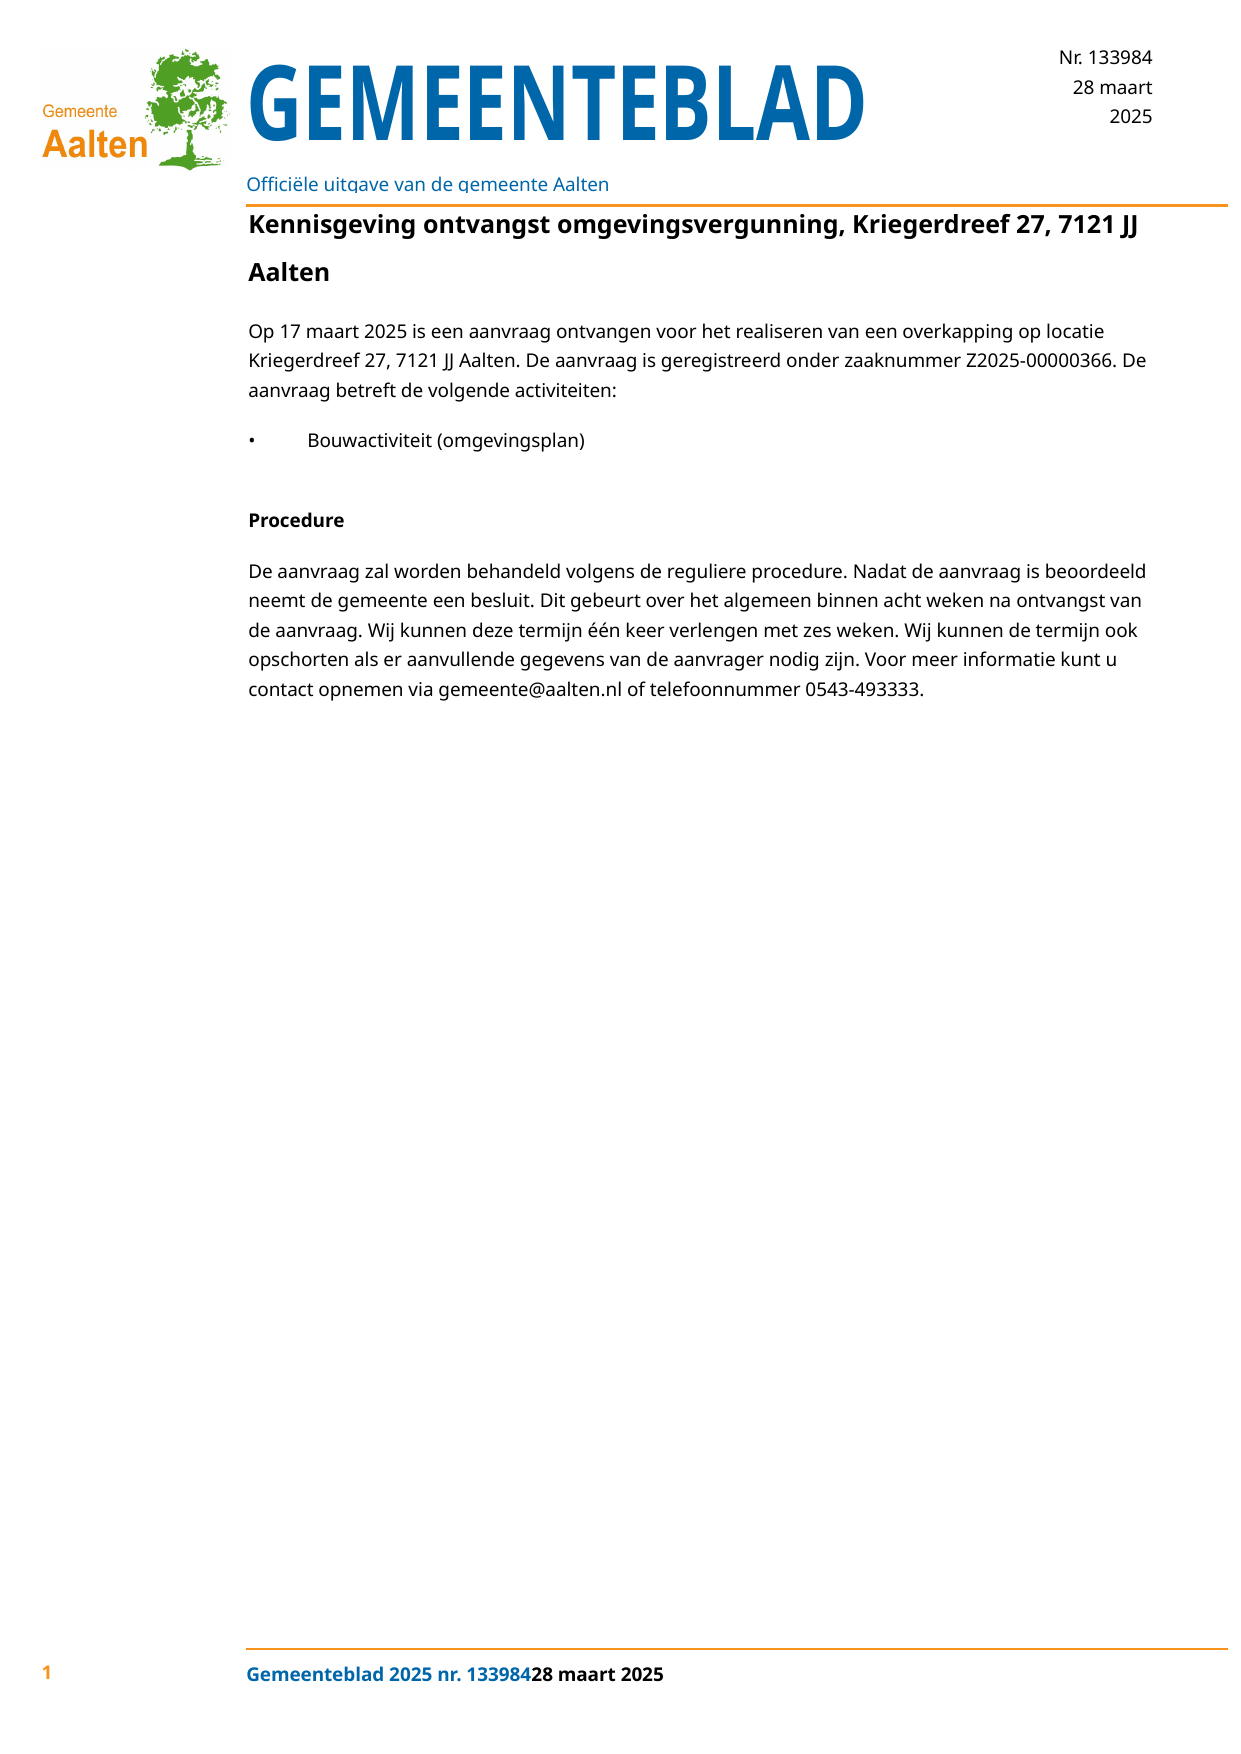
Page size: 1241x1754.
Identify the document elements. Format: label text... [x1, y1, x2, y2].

list Bouwactiviteit (omgevingsplan) [248, 427, 1152, 453]
text Procedure [248, 507, 1152, 533]
text Op 17 maart 2025 is een aanvraag ontvangen voor het realiseren van een overkapping op locatie Kriegerdreef 27, 7121 JJ Aalten. De aanvraag is geregistreerd onder zaaknummer Z2025-00000366. De aanvraag betreft de volgende activiteiten: [248, 318, 1152, 403]
text Kennisgeving ontvangst omgevingsvergunning, Kriegerdreef 27, 7121 JJ Aalten [248, 207, 1152, 288]
text De aanvraag zal worden behandeld volgens de reguliere procedure. Nadat de aanvraag is beoordeeld neemt de gemeente een besluit. Dit gebeurt over het algemeen binnen acht weken na ontvangst van de aanvraag. Wij kunnen deze termijn één keer verlengen met zes weken. Wij kunnen de termijn ook opschorten als er aanvullende gegevens van de aanvrager nodig zijn. Voor meer informatie kunt u contact opnemen via gemeente@aalten.nl of telefoonnummer 0543-493333. [248, 558, 1152, 702]
picture [41, 47, 231, 172]
